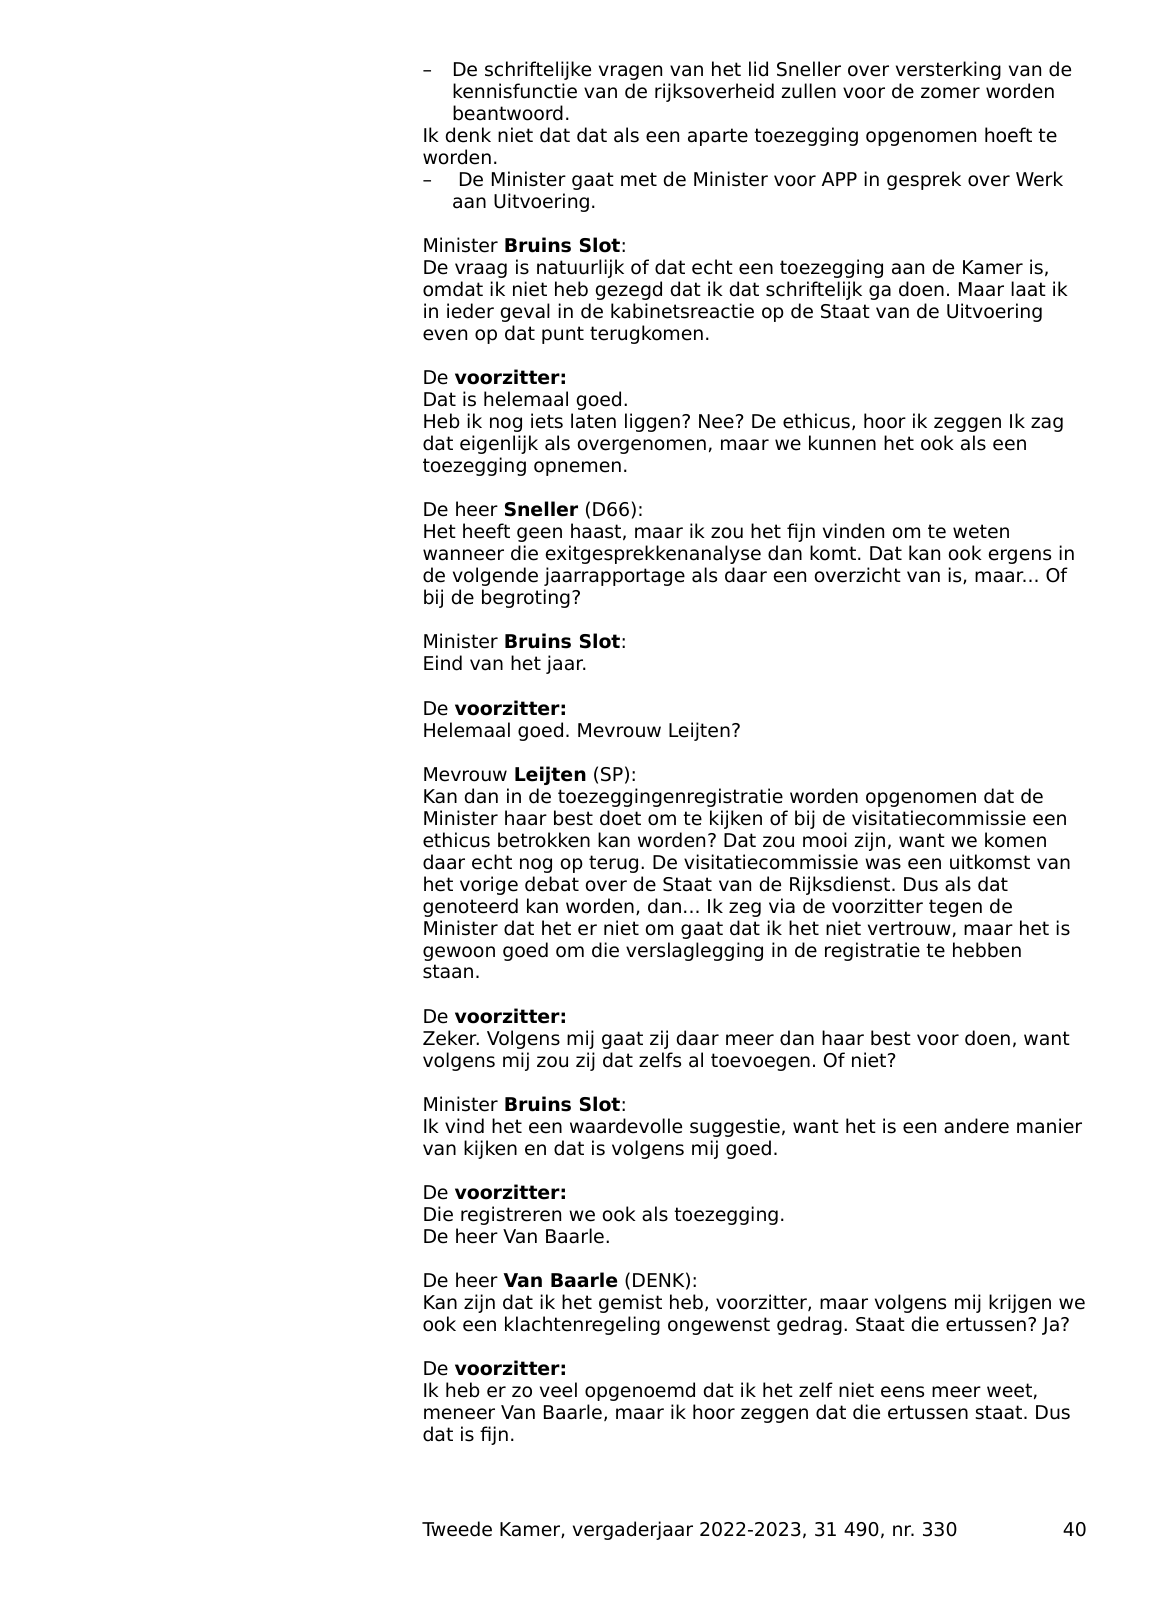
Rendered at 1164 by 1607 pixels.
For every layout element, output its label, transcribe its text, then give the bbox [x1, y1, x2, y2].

text De voorzitter: [422, 1182, 1087, 1204]
text Kan dan in de toezeggingenregistratie worden opgenomen dat de Minister haar best doet om te kijken of bij de visitatiecommissie een ethicus betrokken kan worden? Dat zou mooi zijn, want we komen daar echt nog op terug. De visitatiecommissie was een uitkomst van het vorige debat over de Staat van de Rijksdienst. Dus als dat genoteerd kan worden, dan... Ik zeg via de voorzitter tegen de Minister dat het er niet om gaat dat ik het niet vertrouw, maar het is gewoon goed om die verslaglegging in de registratie te hebben staan. [422, 786, 1087, 983]
text De heer Sneller (D66): [422, 499, 1087, 521]
text De voorzitter: [422, 1358, 1087, 1380]
text – De schriftelijke vragen van het lid Sneller over versterking van de kennisfunctie van de rijksoverheid zullen voor de zomer worden beantwoord. [422, 59, 1087, 125]
text Zeker. Volgens mij gaat zij daar meer dan haar best voor doen, want volgens mij zou zij dat zelfs al toevoegen. Of niet? [422, 1028, 1087, 1072]
text De voorzitter: [422, 1006, 1087, 1028]
text Minister Bruins Slot: [422, 235, 1087, 257]
text Mevrouw Leijten (SP): [422, 764, 1087, 786]
text Helemaal goed. Mevrouw Leijten? [422, 719, 1087, 741]
text De voorzitter: [422, 367, 1087, 389]
text Ik denk niet dat dat als een aparte toezegging opgenomen hoeft te worden. [422, 125, 1087, 169]
text Ik vind het een waardevolle suggestie, want het is een andere manier van kijken en dat is volgens mij goed. [422, 1116, 1087, 1160]
text Ik heb er zo veel opgenoemd dat ik het zelf niet eens meer weet, meneer Van Baarle, maar ik hoor zeggen dat die ertussen staat. Dus dat is fijn. [422, 1380, 1087, 1446]
text De heer Van Baarle. [422, 1226, 1087, 1248]
text De vraag is natuurlijk of dat echt een toezegging aan de Kamer is, omdat ik niet heb gezegd dat ik dat schriftelijk ga doen. Maar laat ik in ieder geval in de kabinetsreactie op de Staat van de Uitvoering even op dat punt terugkomen. [422, 257, 1087, 345]
text De heer Van Baarle (DENK): [422, 1270, 1087, 1292]
text Minister Bruins Slot: [422, 631, 1087, 653]
text Het heeft geen haast, maar ik zou het fijn vinden om te weten wanneer die exitgesprekkenanalyse dan komt. Dat kan ook ergens in de volgende jaarrapportage als daar een overzicht van is, maar... Of bij de begroting? [422, 521, 1087, 609]
text Die registreren we ook als toezegging. [422, 1204, 1087, 1226]
text Eind van het jaar. [422, 653, 1087, 675]
text – De Minister gaat met de Minister voor APP in gesprek over Werk aan Uitvoering. [422, 169, 1087, 213]
text Dat is helemaal goed. [422, 389, 1087, 411]
text Heb ik nog iets laten liggen? Nee? De ethicus, hoor ik zeggen Ik zag dat eigenlijk als overgenomen, maar we kunnen het ook als een toezegging opnemen. [422, 411, 1087, 477]
text De voorzitter: [422, 697, 1087, 719]
text Kan zijn dat ik het gemist heb, voorzitter, maar volgens mij krijgen we ook een klachtenregeling ongewenst gedrag. Staat die ertussen? Ja? [422, 1292, 1087, 1336]
text Minister Bruins Slot: [422, 1094, 1087, 1116]
